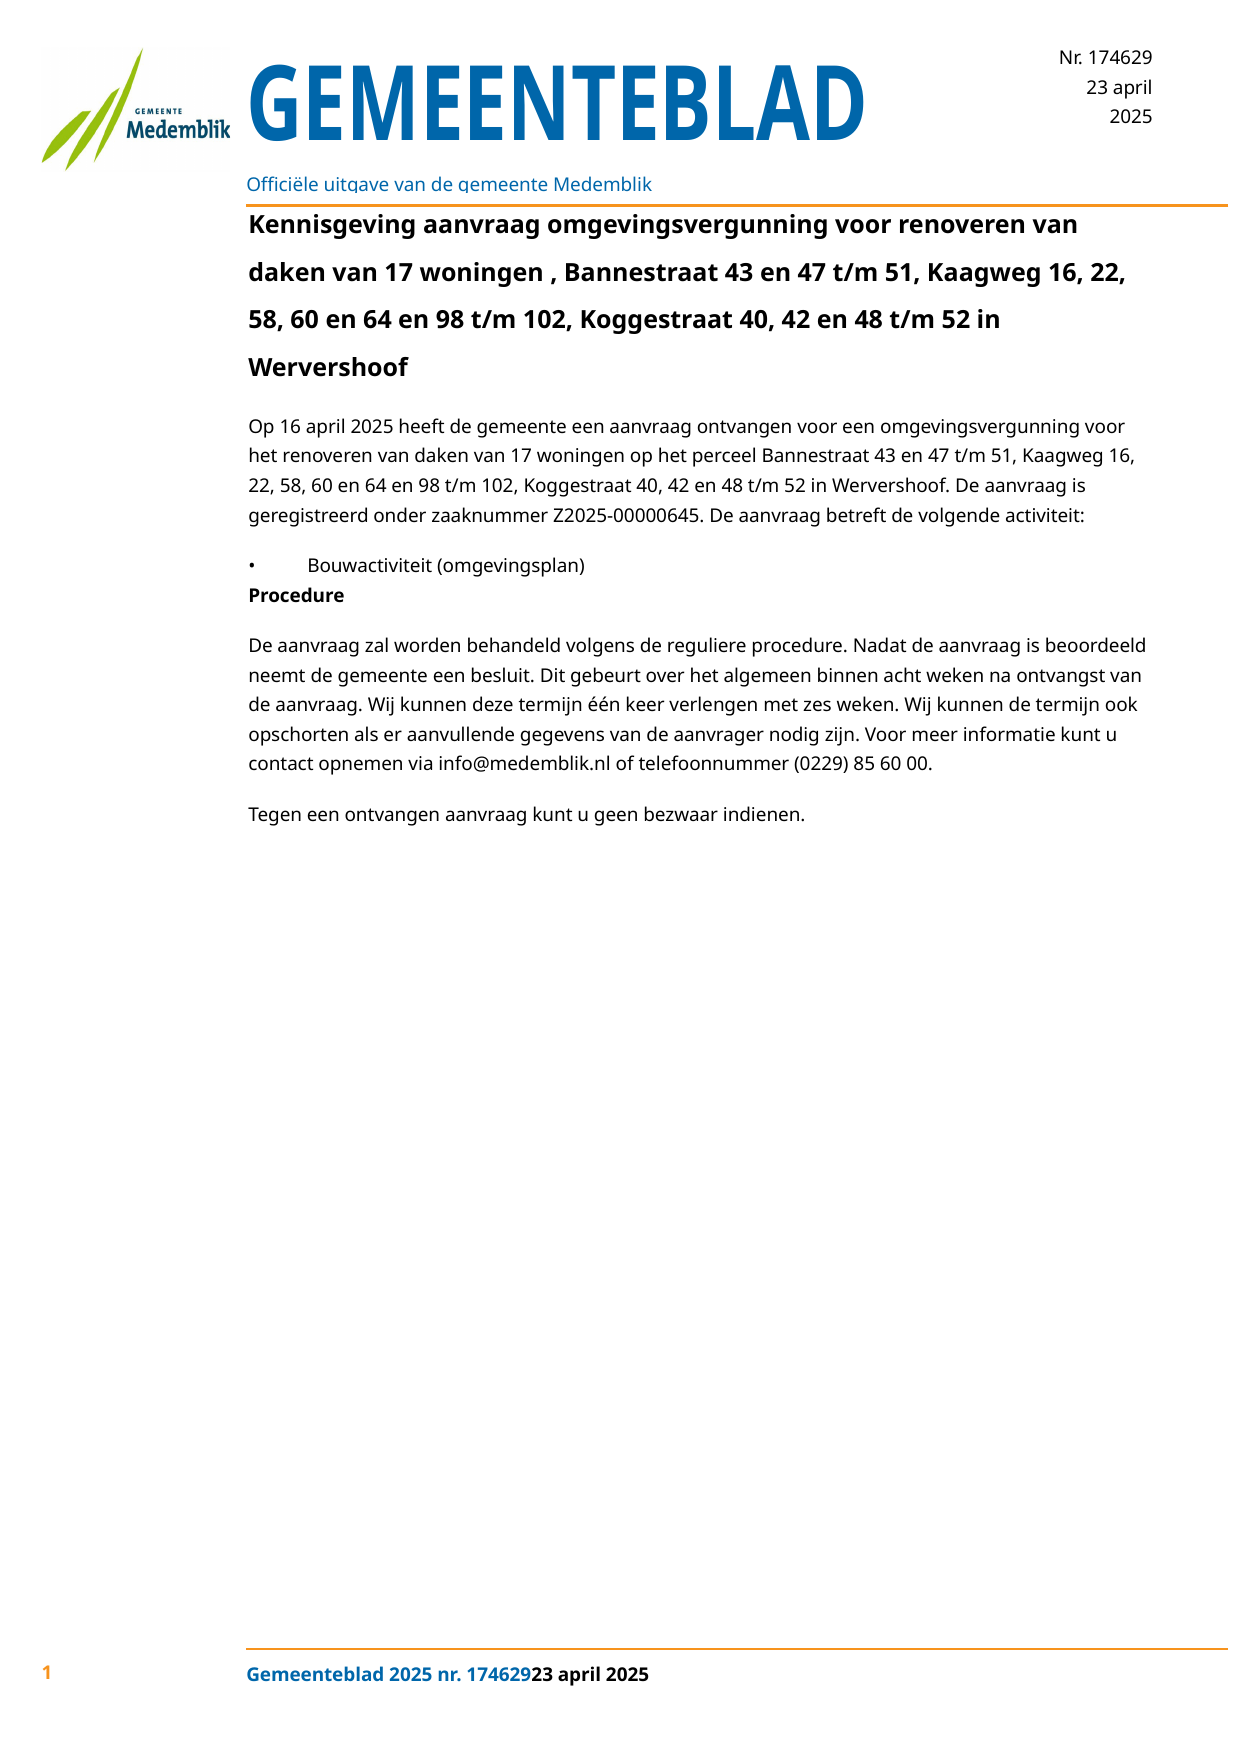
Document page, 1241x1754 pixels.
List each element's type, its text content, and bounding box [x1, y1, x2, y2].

list Bouwactiviteit (omgevingsplan) [248, 552, 1152, 578]
text Op 16 april 2025 heeft de gemeente een aanvraag ontvangen voor een omgevingsvergunning voor het renoveren van daken van 17 woningen op het perceel Bannestraat 43 en 47 t/m 51, Kaagweg 16, 22, 58, 60 en 64 en 98 t/m 102, Koggestraat 40, 42 en 48 t/m 52 in Wervershoof. De aanvraag is geregistreerd onder zaaknummer Z2025-00000645. De aanvraag betreft de volgende activiteit: [248, 413, 1152, 528]
text De aanvraag zal worden behandeld volgens de reguliere procedure. Nadat de aanvraag is beoordeeld neemt de gemeente een besluit. Dit gebeurt over het algemeen binnen acht weken na ontvangst van de aanvraag. Wij kunnen deze termijn één keer verlengen met zes weken. Wij kunnen de termijn ook opschorten als er aanvullende gegevens van de aanvrager nodig zijn. Voor meer informatie kunt u contact opnemen via info@medemblik.nl of telefoonnummer (0229) 85 60 00. [248, 632, 1152, 776]
text Kennisgeving aanvraag omgevingsvergunning voor renoveren van daken van 17 woningen , Bannestraat 43 en 47 t/m 51, Kaagweg 16, 22, 58, 60 en 64 en 98 t/m 102, Koggestraat 40, 42 en 48 t/m 52 in Wervershoof [248, 207, 1152, 384]
picture [41, 47, 231, 172]
text Tegen een ontvangen aanvraag kunt u geen bezwaar indienen. [248, 801, 1152, 827]
text Procedure [248, 582, 1152, 608]
